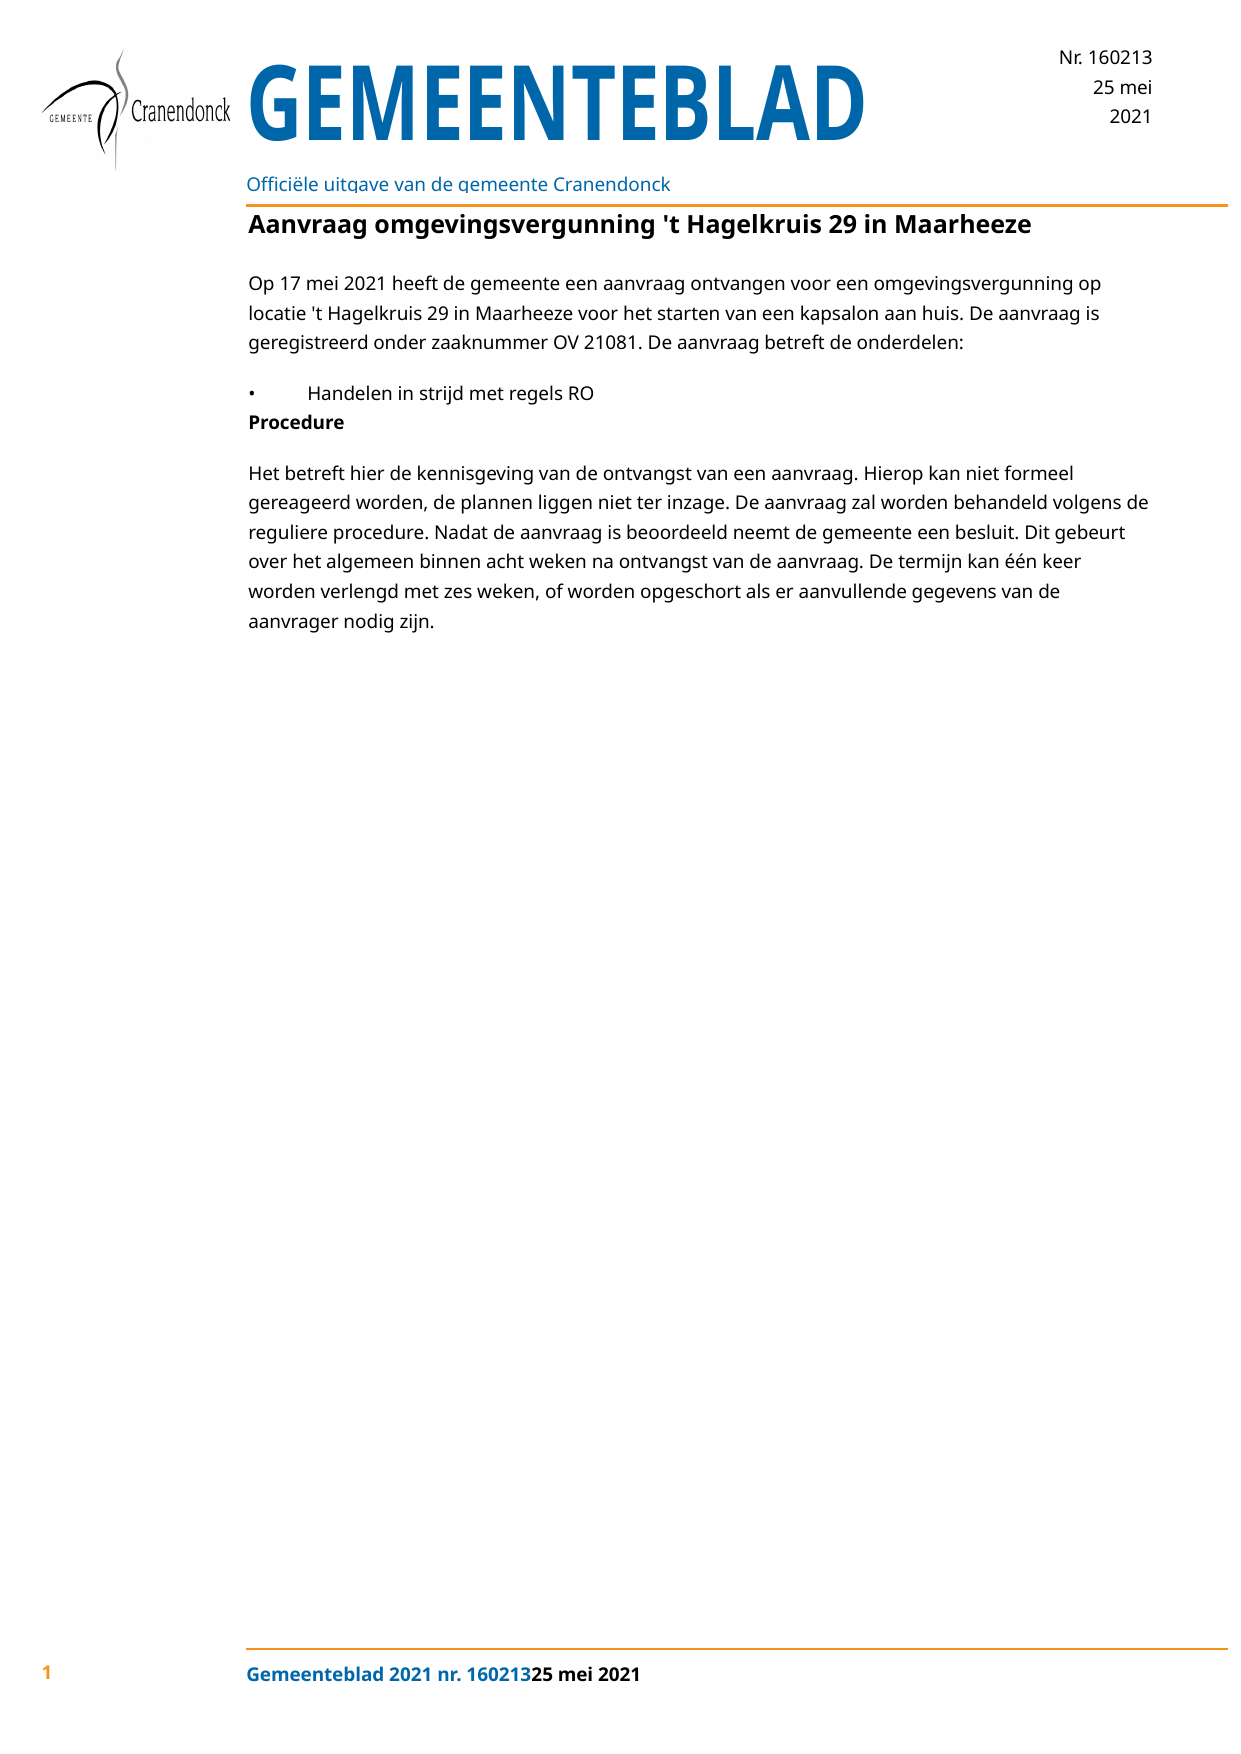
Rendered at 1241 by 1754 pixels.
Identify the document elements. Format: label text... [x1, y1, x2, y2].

text Op 17 mei 2021 heeft de gemeente een aanvraag ontvangen voor een omgevingsvergunning op locatie 't Hagelkruis 29 in Maarheeze voor het starten van een kapsalon aan huis. De aanvraag is geregistreerd onder zaaknummer OV 21081. De aanvraag betreft de onderdelen: [248, 270, 1152, 355]
list Handelen in strijd met regels RO [248, 380, 1152, 406]
text Procedure [248, 409, 1152, 435]
text Het betreft hier de kennisgeving van de ontvangst van een aanvraag. Hierop kan niet formeel gereageerd worden, de plannen liggen niet ter inzage. De aanvraag zal worden behandeld volgens de reguliere procedure. Nadat de aanvraag is beoordeeld neemt de gemeente een besluit. Dit gebeurt over het algemeen binnen acht weken na ontvangst van de aanvraag. De termijn kan één keer worden verlengd met zes weken, of worden opgeschort als er aanvullende gegevens van de aanvrager nodig zijn. [248, 460, 1152, 633]
text Aanvraag omgevingsvergunning 't Hagelkruis 29 in Maarheeze [248, 207, 1152, 241]
picture [41, 47, 231, 172]
